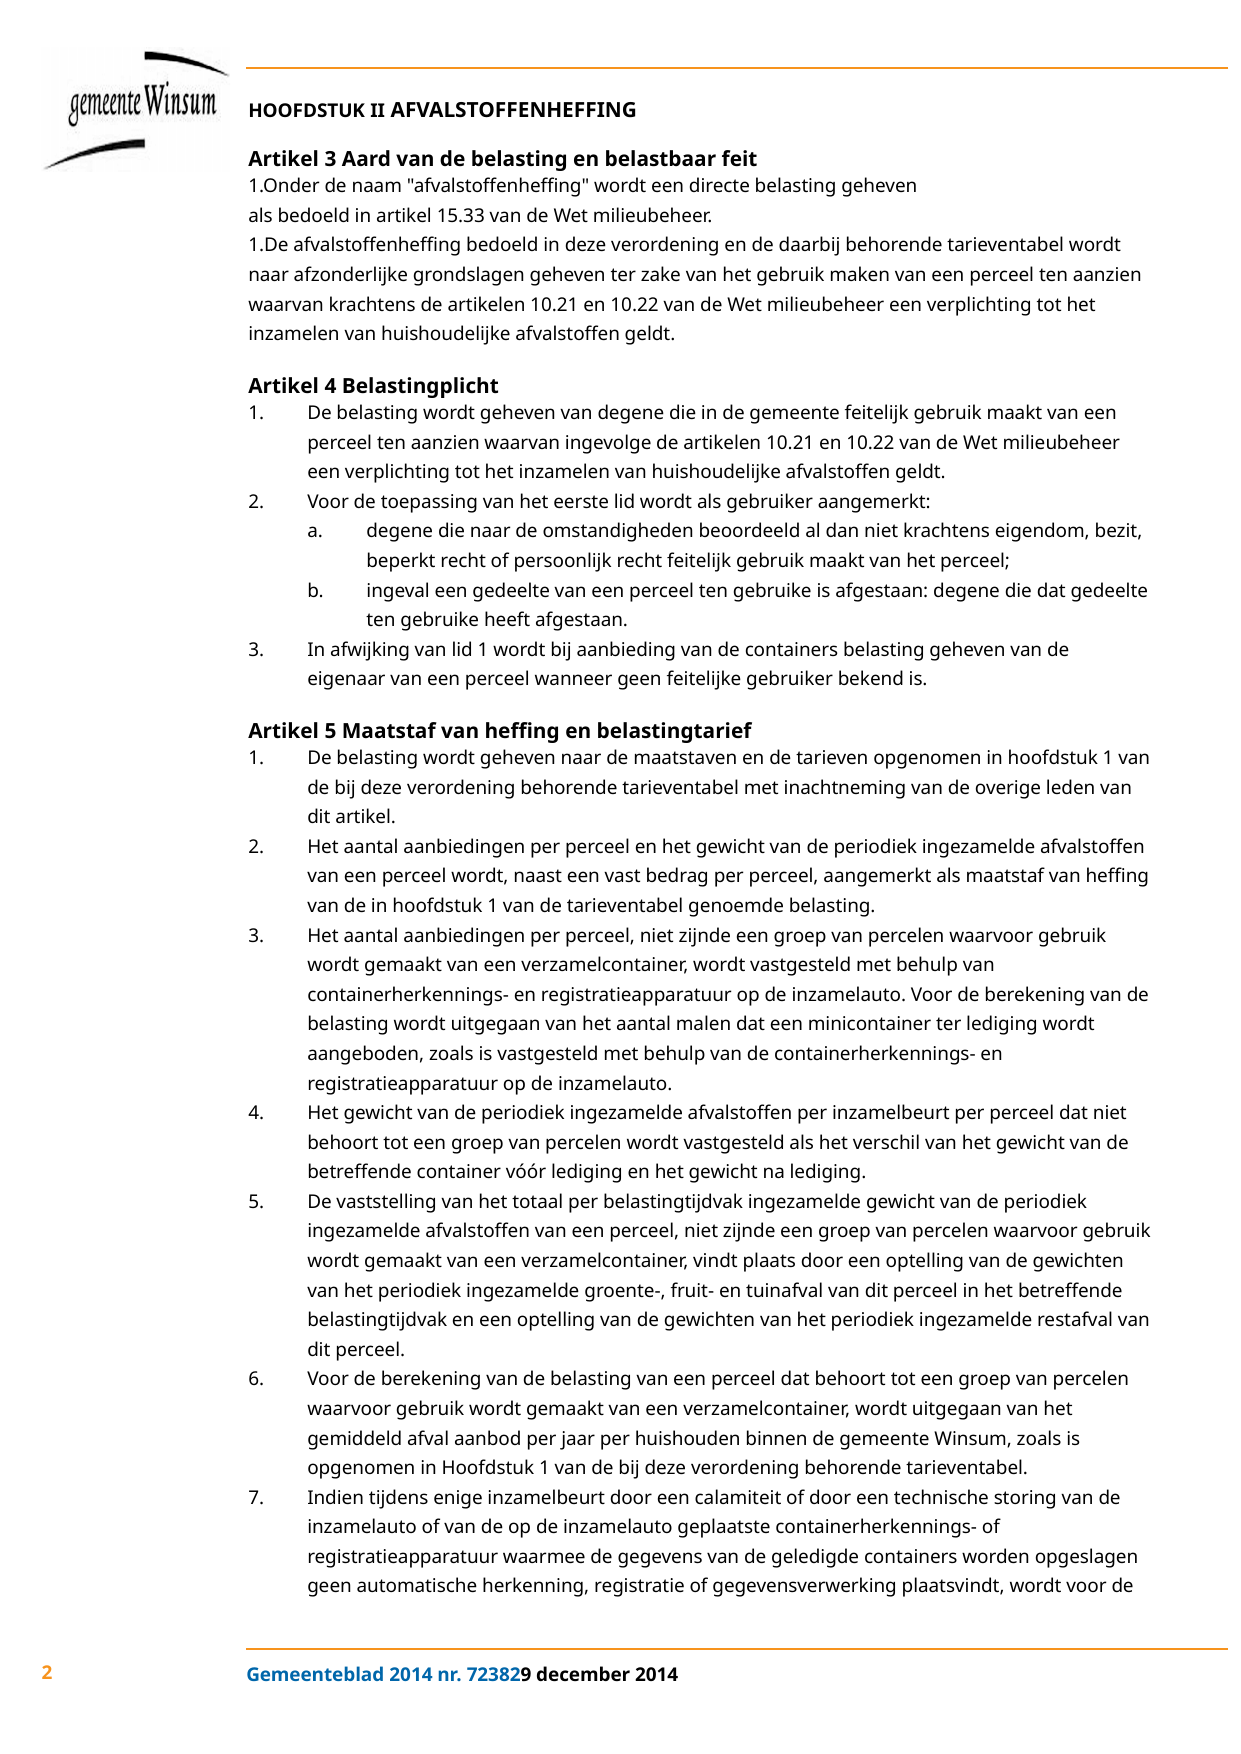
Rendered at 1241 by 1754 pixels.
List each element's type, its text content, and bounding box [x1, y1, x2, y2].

list Het aantal aanbiedingen per perceel, niet zijnde een groep van percelen waarvoor gebruik wordt gemaakt van een verzamelcontainer, wordt vastgesteld met behulp van containerherkennings- en registratieapparatuur op de inzamelauto. Voor de berekening van de belasting wordt uitgegaan van het aantal malen dat een minicontainer ter lediging wordt aangeboden, zoals is vastgesteld met behulp van de containerherkennings- en registratieapparatuur op de inzamelauto. [248, 922, 1152, 1096]
list De belasting wordt geheven van degene die in de gemeente feitelijk gebruik maakt van een perceel ten aanzien waarvan ingevolge de artikelen 10.21 en 10.22 van de Wet milieubeheer een verplichting tot het inzamelen van huishoudelijke afvalstoffen geldt. [248, 399, 1152, 484]
text als bedoeld in artikel 15.33 van de Wet milieubeheer. [248, 202, 1152, 228]
picture [41, 47, 231, 172]
list Voor de toepassing van het eerste lid wordt als gebruiker aangemerkt: [248, 488, 1152, 514]
list De belasting wordt geheven naar de maatstaven en de tarieven opgenomen in hoofdstuk 1 van de bij deze verordening behorende tarieventabel met inachtneming van de overige leden van dit artikel. [248, 744, 1152, 829]
list Voor de berekening van de belasting van een perceel dat behoort tot een groep van percelen waarvoor gebruik wordt gemaakt van een verzamelcontainer, wordt uitgegaan van het gemiddeld afval aanbod per jaar per huishouden binnen de gemeente Winsum, zoals is opgenomen in Hoofdstuk 1 van de bij deze verordening behorende tarieventabel. [248, 1366, 1152, 1480]
list Indien tijdens enige inzamelbeurt door een calamiteit of door een technische storing van de inzamelauto of van de op de inzamelauto geplaatste containerherkennings- of registratieapparatuur waarmee de gegevens van de geledigde containers worden opgeslagen geen automatische herkenning, registratie of gegevensverwerking plaatsvindt, wordt voor de [248, 1484, 1152, 1598]
text Artikel 4 Belastingplicht [248, 371, 1152, 399]
text Artikel 3 Aard van de belasting en belastbaar feit [248, 144, 1152, 172]
list Het gewicht van de periodiek ingezamelde afvalstoffen per inzamelbeurt per perceel dat niet behoort tot een groep van percelen wordt vastgesteld als het verschil van het gewicht van de betreffende container vóór lediging en het gewicht na lediging. [248, 1099, 1152, 1184]
list ingeval een gedeelte van een perceel ten gebruike is afgestaan: degene die dat gedeelte ten gebruike heeft afgestaan. [307, 577, 1152, 632]
text HOOFDSTUK II AFVALSTOFFENHEFFING [248, 95, 1152, 123]
text Artikel 5 Maatstaf van heffing en belastingtarief [248, 716, 1152, 744]
text 1.Onder de naam "afvalstoffenheffing" wordt een directe belasting geheven [248, 172, 1152, 198]
list degene die naar de omstandigheden beoordeeld al dan niet krachtens eigendom, bezit, beperkt recht of persoonlijk recht feitelijk gebruik maakt van het perceel; [307, 518, 1152, 573]
list De vaststelling van het totaal per belastingtijdvak ingezamelde gewicht van de periodiek ingezamelde afvalstoffen van een perceel, niet zijnde een groep van percelen waarvoor gebruik wordt gemaakt van een verzamelcontainer, vindt plaats door een optelling van de gewichten van het periodiek ingezamelde groente-, fruit- en tuinafval van dit perceel in het betreffende belastingtijdvak en een optelling van de gewichten van het periodiek ingezamelde restafval van dit perceel. [248, 1188, 1152, 1362]
list Het aantal aanbiedingen per perceel en het gewicht van de periodiek ingezamelde afvalstoffen van een perceel wordt, naast een vast bedrag per perceel, aangemerkt als maatstaf van heffing van de in hoofdstuk 1 van de tarieventabel genoemde belasting. [248, 833, 1152, 918]
text 1.De afvalstoffenheffing bedoeld in deze verordening en de daarbij behorende tarieventabel wordt naar afzonderlijke grondslagen geheven ter zake van het gebruik maken van een perceel ten aanzien waarvan krachtens de artikelen 10.21 en 10.22 van de Wet milieubeheer een verplichting tot het inzamelen van huishoudelijke afvalstoffen geldt. [248, 232, 1152, 346]
list In afwijking van lid 1 wordt bij aanbieding van de containers belasting geheven van de eigenaar van een perceel wanneer geen feitelijke gebruiker bekend is. [248, 636, 1152, 691]
